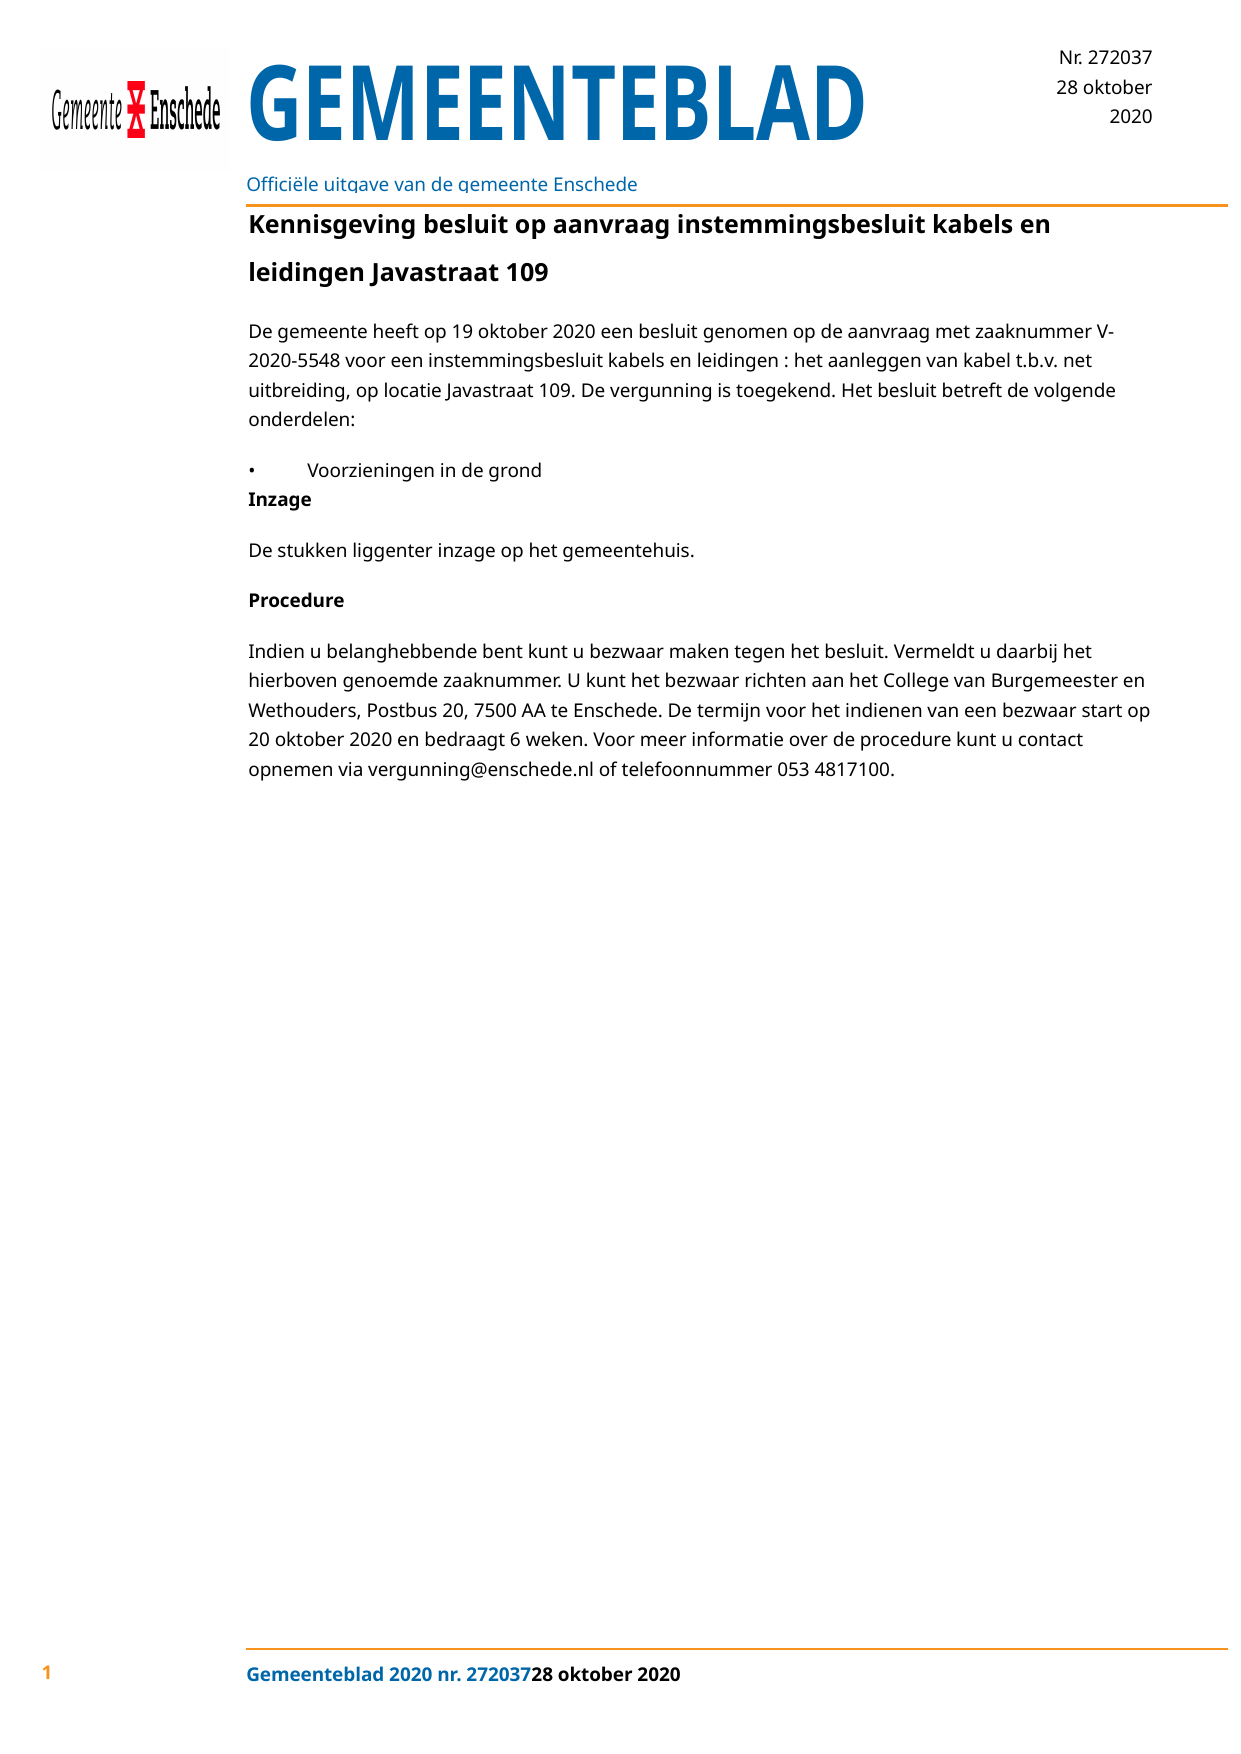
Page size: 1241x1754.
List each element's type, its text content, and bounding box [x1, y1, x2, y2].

text De stukken liggenter inzage op het gemeentehuis. [248, 537, 1152, 563]
text Indien u belanghebbende bent kunt u bezwaar maken tegen het besluit. Vermeldt u daarbij het hierboven genoemde zaaknummer. U kunt het bezwaar richten aan het College van Burgemees­ter en Wethouders, Postbus 20, 7500 AA te Enschede. De termijn voor het indienen van een bezwaar start op 20 oktober 2020 en bedraagt 6 weken. Voor meer informatie over de procedure kunt u contact opnemen via vergunning@enschede.nl of telefoonnummer 053 4817100. [248, 638, 1152, 782]
text Inzage [248, 487, 1152, 512]
text De gemeente heeft op 19 oktober 2020 een besluit genomen op de aanvraag met zaaknummer V-2020-5548 voor een instemmingsbesluit kabels en leidingen : het aanleggen van kabel t.b.v. net uitbreiding, op locatie Javastraat 109. De vergunning is toegekend. Het besluit betreft de volgende onderdelen: [248, 318, 1152, 432]
text Kennisgeving besluit op aanvraag instemmingsbesluit kabels en leidingen Javastraat 109 [248, 207, 1152, 288]
text Procedure [248, 587, 1152, 613]
picture [41, 47, 231, 172]
list Voorzieningen in de grond [248, 457, 1152, 483]
